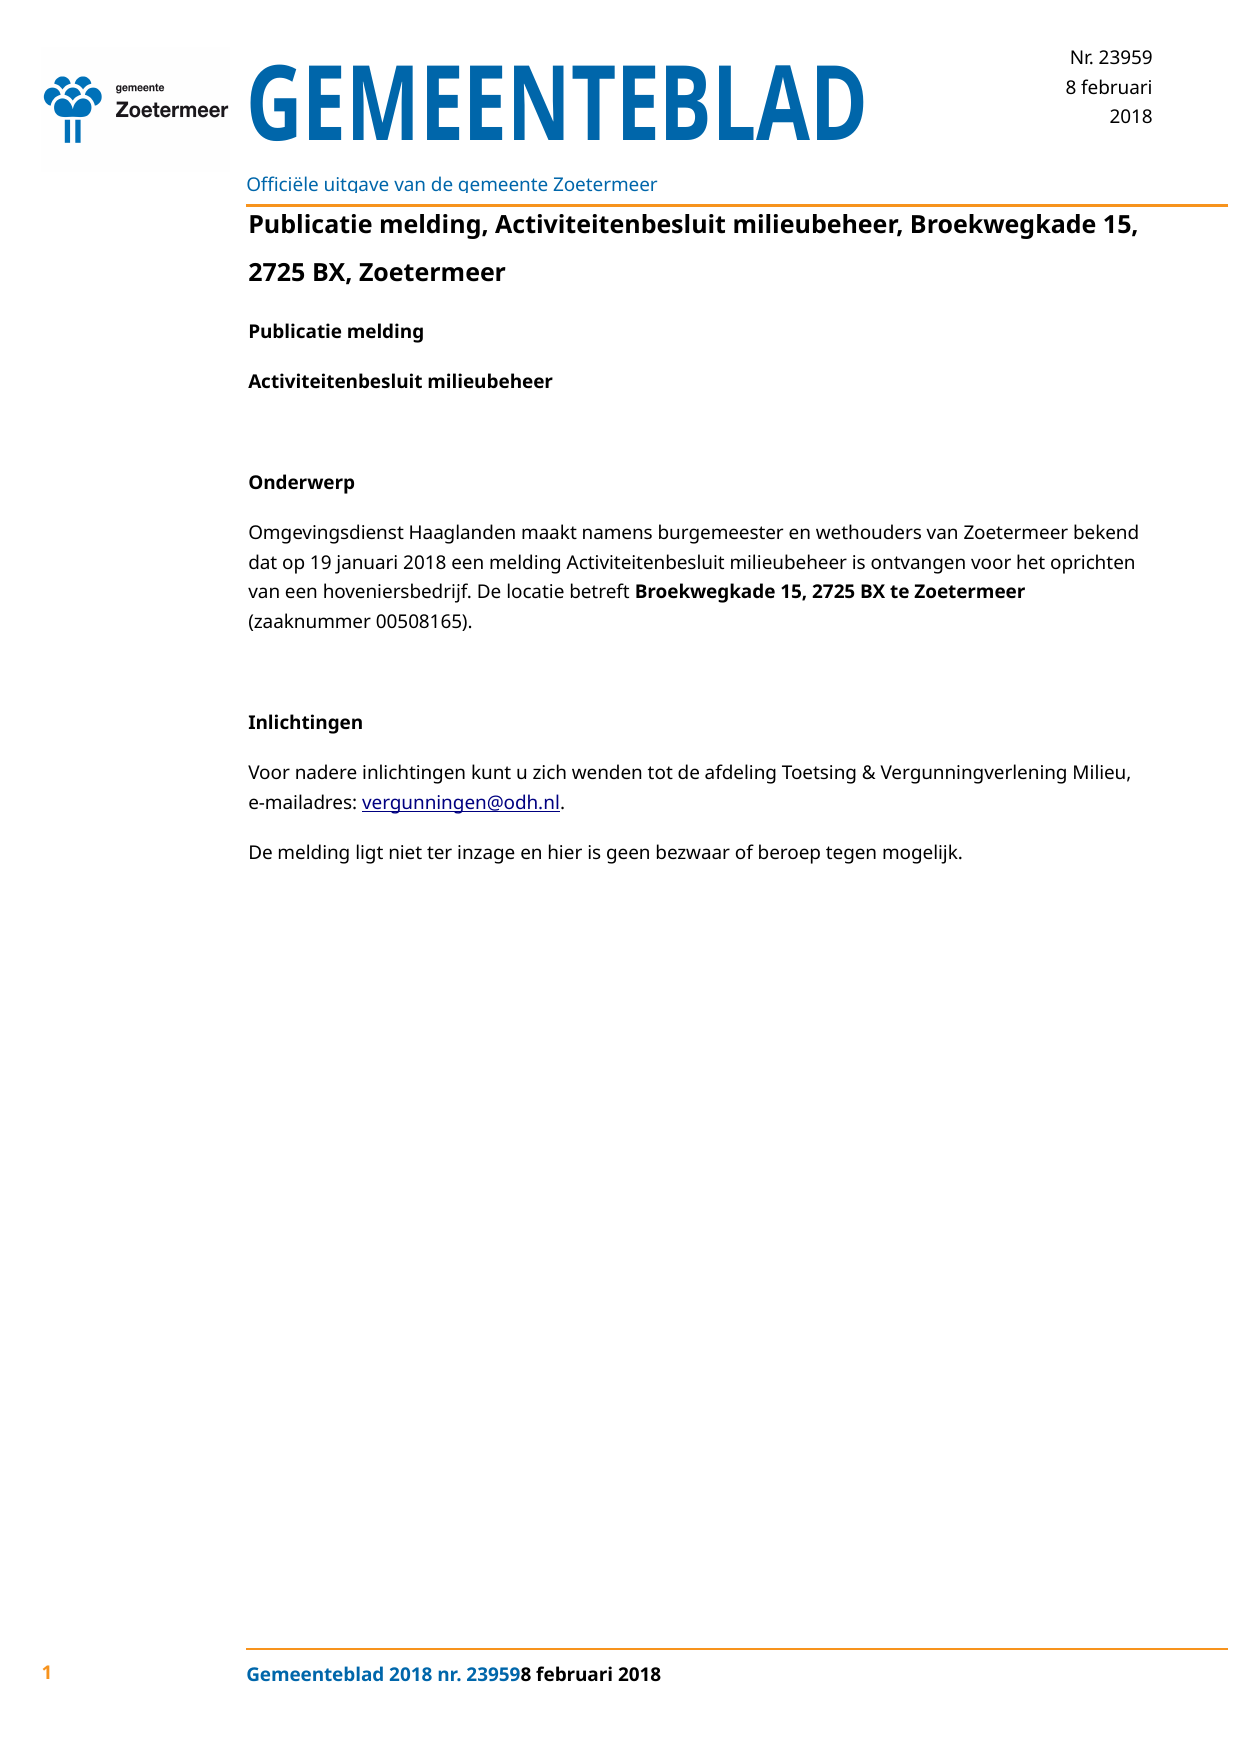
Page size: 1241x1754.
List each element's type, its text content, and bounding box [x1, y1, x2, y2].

text Activiteitenbesluit milieubeheer [248, 368, 1152, 394]
text Publicatie melding, Activiteitenbesluit milieubeheer, Broekwegkade 15, 2725 BX, Zoetermeer [248, 207, 1152, 288]
text Onderwerp [248, 469, 1152, 495]
text Publicatie melding [248, 318, 1152, 344]
text De melding ligt niet ter inzage en hier is geen bezwaar of beroep tegen mogelijk. [248, 839, 1152, 865]
picture [41, 47, 231, 172]
text Omgevingsdienst Haaglanden maakt namens burgemeester en wethouders van Zoetermeer bekend dat op 19 januari 2018 een melding Activiteitenbesluit milieubeheer is ontvangen voor het oprichten van een hoveniersbedrijf. De locatie betreft Broekwegkade 15, 2725 BX te Zoetermeer (zaaknummer 00508165). [248, 519, 1152, 634]
text Voor nadere inlichtingen kunt u zich wenden tot de afdeling Toetsing & Vergunningverlening Milieu, e-mailadres: vergunningen@odh.nl. [248, 759, 1152, 815]
text Inlichtingen [248, 709, 1152, 735]
